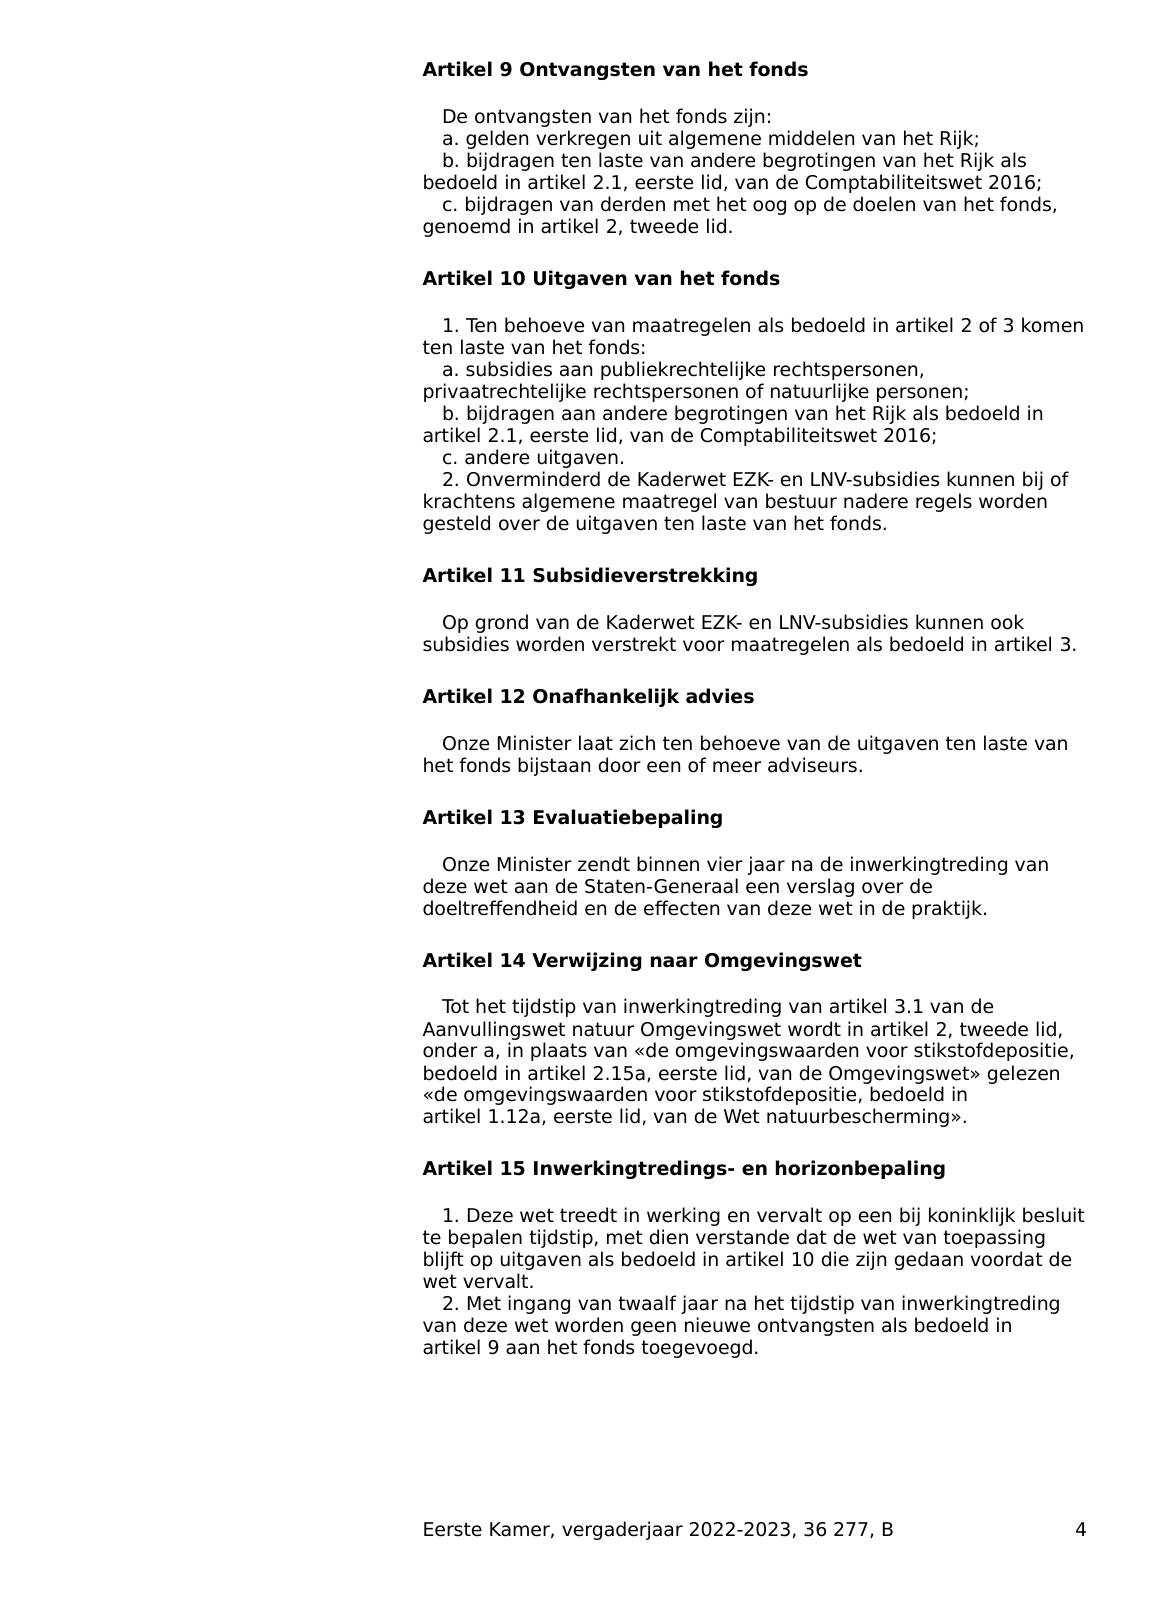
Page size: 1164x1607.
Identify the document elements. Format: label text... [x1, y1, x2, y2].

text b. bijdragen ten laste van andere begrotingen van het Rijk als bedoeld in artikel 2.1, eerste lid, van de Comptabiliteitswet 2016; [422, 150, 1087, 194]
subtitle Artikel 9 Ontvangsten van het fonds [422, 59, 1087, 81]
subtitle Artikel 10 Uitgaven van het fonds [422, 268, 1087, 290]
text Tot het tijdstip van inwerkingtreding van artikel 3.1 van de Aanvullingswet natuur Omgevingswet wordt in artikel 2, tweede lid, onder a, in plaats van «de omgevingswaarden voor stikstofdepositie, bedoeld in artikel 2.15a, eerste lid, van de Omgevingswet» gelezen «de omgevingswaarden voor stikstofdepositie, bedoeld in artikel 1.12a, eerste lid, van de Wet natuurbescherming». [422, 996, 1087, 1128]
text a. subsidies aan publiekrechtelijke rechtspersonen, privaatrechtelijke rechtspersonen of natuurlijke personen; [422, 359, 1087, 403]
text Onze Minister laat zich ten behoeve van de uitgaven ten laste van het fonds bijstaan door een of meer adviseurs. [422, 733, 1087, 777]
subtitle Artikel 11 Subsidieverstrekking [422, 565, 1087, 587]
text 1. Deze wet treedt in werking en vervalt op een bij koninklijk besluit te bepalen tijdstip, met dien verstande dat de wet van toepassing blijft op uitgaven als bedoeld in artikel 10 die zijn gedaan voordat de wet vervalt. [422, 1205, 1087, 1293]
text Op grond van de Kaderwet EZK- en LNV-subsidies kunnen ook subsidies worden verstrekt voor maatregelen als bedoeld in artikel 3. [422, 612, 1087, 656]
text 1. Ten behoeve van maatregelen als bedoeld in artikel 2 of 3 komen ten laste van het fonds: [422, 315, 1087, 359]
text b. bijdragen aan andere begrotingen van het Rijk als bedoeld in artikel 2.1, eerste lid, van de Comptabiliteitswet 2016; [422, 403, 1087, 447]
subtitle Artikel 12 Onafhankelijk advies [422, 686, 1087, 708]
subtitle Artikel 15 Inwerkingtredings- en horizonbepaling [422, 1158, 1087, 1180]
text Onze Minister zendt binnen vier jaar na de inwerkingtreding van deze wet aan de Staten-Generaal een verslag over de doeltreffendheid en de effecten van deze wet in de praktijk. [422, 853, 1087, 919]
subtitle Artikel 13 Evaluatiebepaling [422, 807, 1087, 828]
text 2. Onverminderd de Kaderwet EZK- en LNV-subsidies kunnen bij of krachtens algemene maatregel van bestuur nadere regels worden gesteld over de uitgaven ten laste van het fonds. [422, 469, 1087, 535]
text 2. Met ingang van twaalf jaar na het tijdstip van inwerkingtreding van deze wet worden geen nieuwe ontvangsten als bedoeld in artikel 9 aan het fonds toegevoegd. [422, 1293, 1087, 1359]
text a. gelden verkregen uit algemene middelen van het Rijk; [422, 128, 1087, 150]
text De ontvangsten van het fonds zijn: [422, 106, 1087, 128]
text c. bijdragen van derden met het oog op de doelen van het fonds, genoemd in artikel 2, tweede lid. [422, 194, 1087, 238]
subtitle Artikel 14 Verwijzing naar Omgevingswet [422, 949, 1087, 971]
text c. andere uitgaven. [422, 447, 1087, 469]
